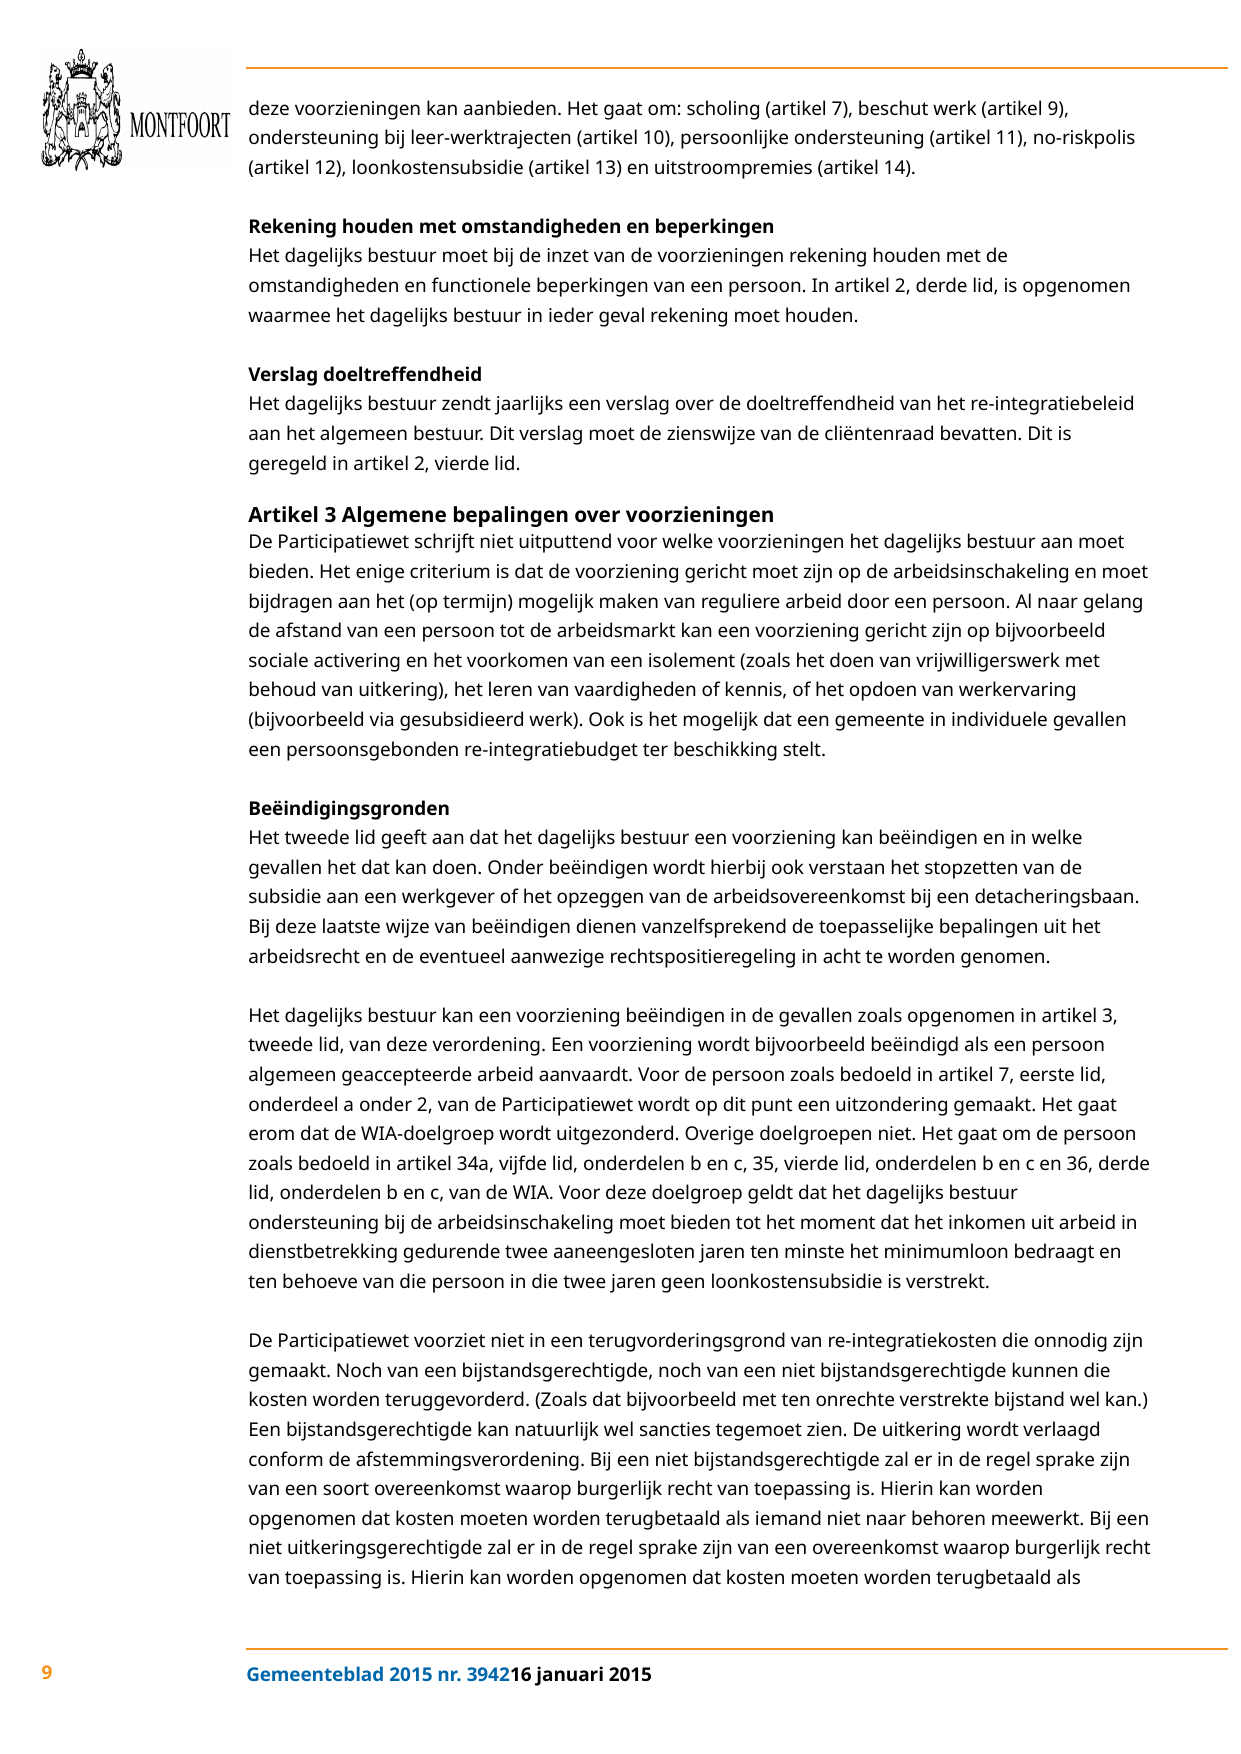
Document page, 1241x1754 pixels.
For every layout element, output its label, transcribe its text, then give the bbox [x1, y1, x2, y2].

text Het dagelijks bestuur moet bij de inzet van de voorzieningen rekening houden met de omstandigheden en functionele beperkingen van een persoon. In artikel 2, derde lid, is opgenomen waarmee het dagelijks bestuur in ieder geval rekening moet houden. [248, 243, 1152, 328]
text De Participatiewet schrijft niet uitputtend voor welke voorzieningen het dagelijks bestuur aan moet bieden. Het enige criterium is dat de voorziening gericht moet zijn op de arbeidsinschakeling en moet bijdragen aan het (op termijn) mogelijk maken van reguliere arbeid door een persoon. Al naar gelang de afstand van een persoon tot de arbeidsmarkt kan een voorziening gericht zijn op bijvoorbeeld sociale activering en het voorkomen van een isolement (zoals het doen van vrijwilligerswerk met behoud van uitkering), het leren van vaardigheden of kennis, of het opdoen van werkervaring (bijvoorbeeld via gesubsidieerd werk). Ook is het mogelijk dat een gemeente in individuele gevallen een persoonsgebonden re-integratiebudget ter beschikking stelt. [248, 529, 1152, 761]
text Rekening houden met omstandigheden en beperkingen [248, 213, 1152, 239]
text Verslag doeltreffendheid [248, 361, 1152, 387]
picture [41, 47, 231, 172]
text Het dagelijks bestuur zendt jaarlijks een verslag over de doeltreffendheid van het re-integratiebeleid aan het algemeen bestuur. Dit verslag moet de zienswijze van de cliëntenraad bevatten. Dit is geregeld in artikel 2, vierde lid. [248, 391, 1152, 476]
text Het tweede lid geeft aan dat het dagelijks bestuur een voorziening kan beëindigen en in welke gevallen het dat kan doen. Onder beëindigen wordt hierbij ook verstaan het stopzetten van de subsidie aan een werkgever of het opzeggen van de arbeidsovereenkomst bij een detacheringsbaan. Bij deze laatste wijze van beëindigen dienen vanzelfsprekend de toepasselijke bepalingen uit het arbeidsrecht en de eventueel aanwezige rechtspositieregeling in acht te worden genomen. [248, 824, 1152, 968]
text De Participatiewet voorziet niet in een terugvorderingsgrond van re-integratiekosten die onnodig zijn gemaakt. Noch van een bijstandsgerechtigde, noch van een niet bijstandsgerechtigde kunnen die kosten worden teruggevorderd. (Zoals dat bijvoorbeeld met ten onrechte verstrekte bijstand wel kan.) Een bijstandsgerechtigde kan natuurlijk wel sancties tegemoet zien. De uitkering wordt verlaagd conform de afstemmingsverordening. Bij een niet bijstandsgerechtigde zal er in de regel sprake zijn van een soort overeenkomst waarop burgerlijk recht van toepassing is. Hierin kan worden opgenomen dat kosten moeten worden terugbetaald als iemand niet naar behoren meewerkt. Bij een niet uitkeringsgerechtigde zal er in de regel sprake zijn van een overeenkomst waarop burgerlijk recht van toepassing is. Hierin kan worden opgenomen dat kosten moeten worden terugbetaald als [248, 1327, 1152, 1590]
text Beëindigingsgronden [248, 795, 1152, 821]
text Het dagelijks bestuur kan een voorziening beëindigen in de gevallen zoals opgenomen in artikel 3, tweede lid, van deze verordening. Een voorziening wordt bijvoorbeeld beëindigd als een persoon algemeen geaccepteerde arbeid aanvaardt. Voor de persoon zoals bedoeld in artikel 7, eerste lid, onderdeel a onder 2, van de Participatiewet wordt op dit punt een uitzondering gemaakt. Het gaat erom dat de WIA-doelgroep wordt uitgezonderd. Overige doelgroepen niet. Het gaat om de persoon zoals bedoeld in artikel 34a, vijfde lid, onderdelen b en c, 35, vierde lid, onderdelen b en c en 36, derde lid, onderdelen b en c, van de WIA. Voor deze doelgroep geldt dat het dagelijks bestuur ondersteuning bij de arbeidsinschakeling moet bieden tot het moment dat het inkomen uit arbeid in dienstbetrekking gedurende twee aaneengesloten jaren ten minste het minimumloon bedraagt en ten behoeve van die persoon in die twee jaren geen loonkostensubsidie is verstrekt. [248, 1002, 1152, 1294]
text Artikel 3 Algemene bepalingen over voorzieningen [248, 500, 1152, 529]
text deze voorzieningen kan aanbieden. Het gaat om: scholing (artikel 7), beschut werk (artikel 9), ondersteuning bij leer-werktrajecten (artikel 10), persoonlijke ondersteuning (artikel 11), no-riskpolis (artikel 12), loonkostensubsidie (artikel 13) en uitstroompremies (artikel 14). [248, 95, 1152, 180]
